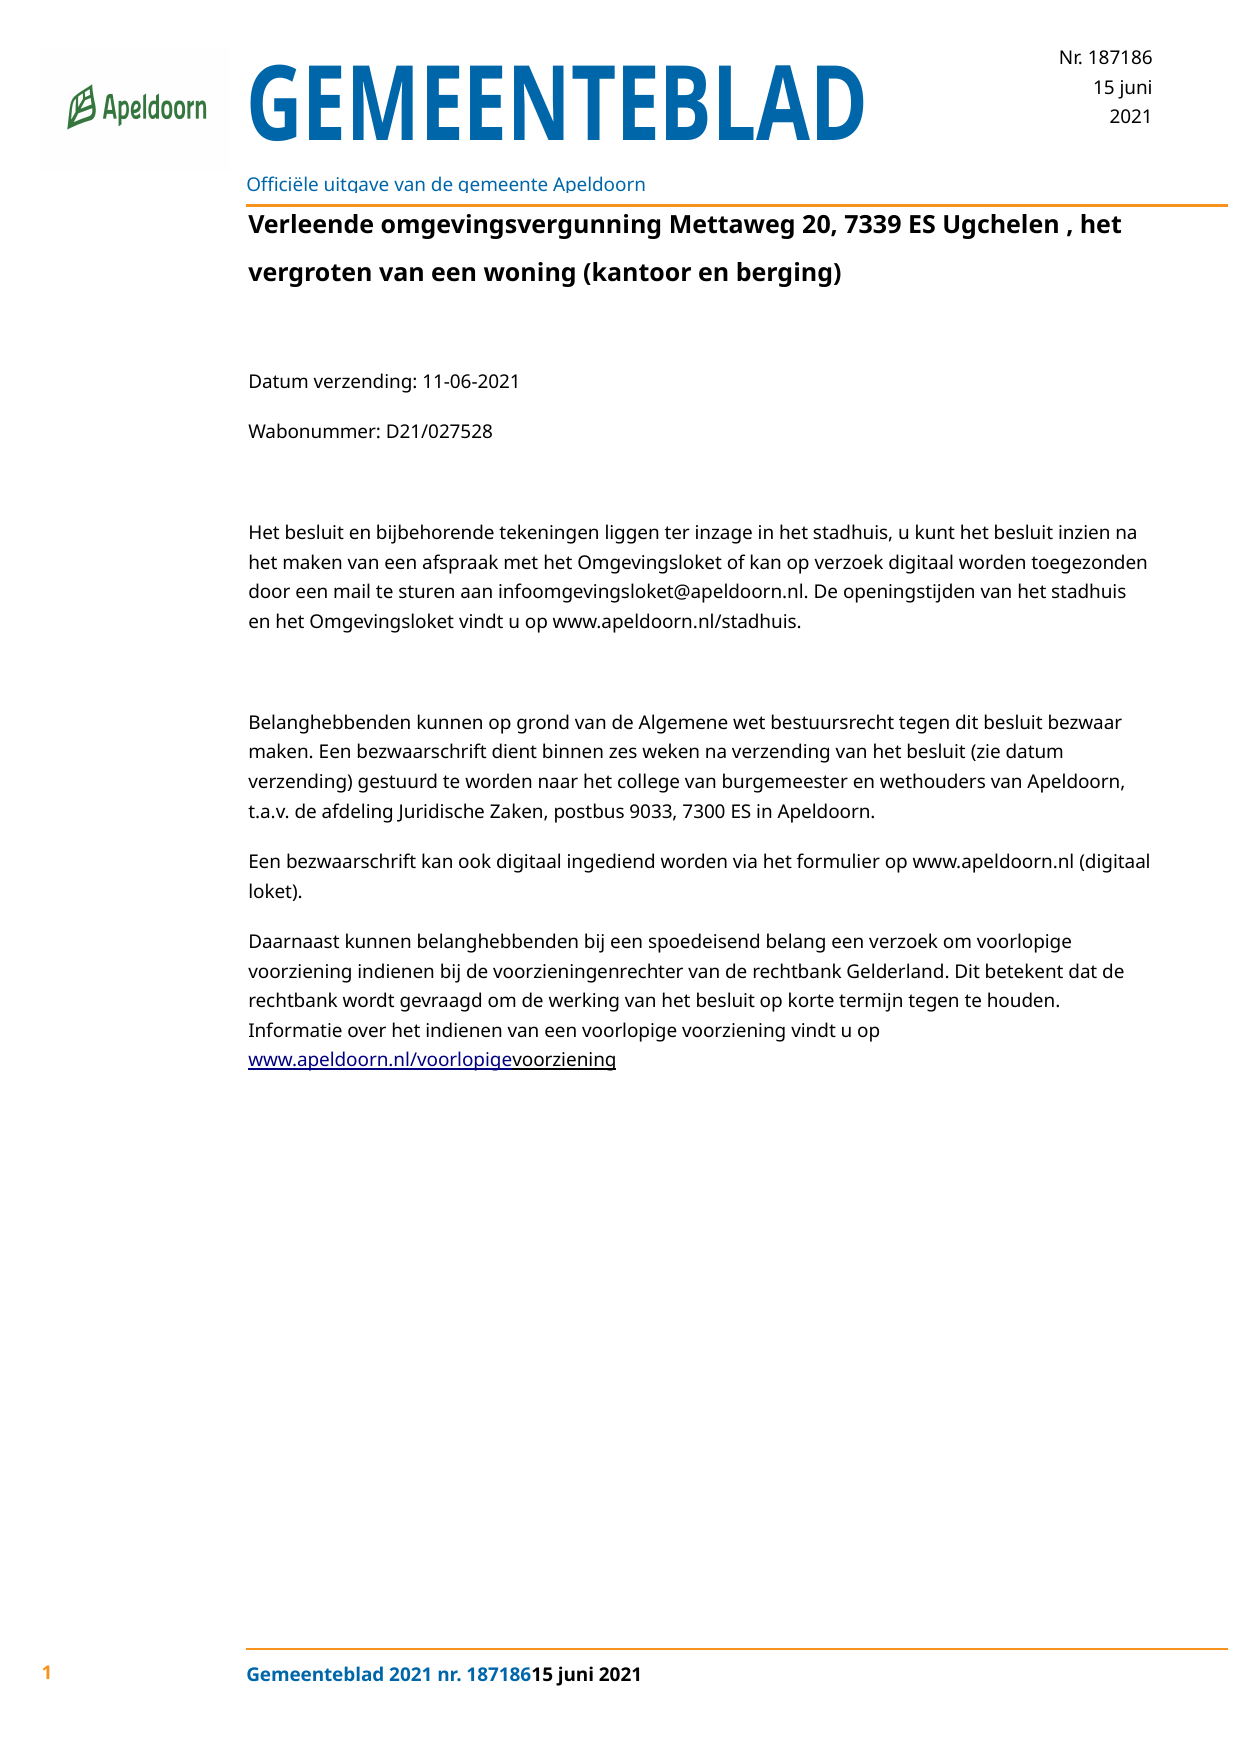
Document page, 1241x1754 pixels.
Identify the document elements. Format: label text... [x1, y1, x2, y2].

text Wabonummer: D21/027528 [248, 419, 1152, 444]
text Daarnaast kunnen belanghebbenden bij een spoedeisend belang een verzoek om voorlopige voorziening indienen bij de voorzieningenrechter van de rechtbank Gelderland. Dit betekent dat de rechtbank wordt gevraagd om de werking van het besluit op korte termijn tegen te houden. Informatie over het indienen van een voorlopige voorziening vindt u op www.apeldoorn.nl/voorlopigevoorziening [248, 928, 1152, 1072]
picture [41, 47, 231, 172]
text Datum verzending: 11-06-2021 [248, 368, 1152, 394]
text Een bezwaarschrift kan ook digitaal ingediend worden via het formulier op www.apeldoorn.nl (digitaal loket). [248, 848, 1152, 904]
text Belanghebbenden kunnen op grond van de Algemene wet bestuursrecht tegen dit besluit bezwaar maken. Een bezwaarschrift dient binnen zes weken na verzending van het besluit (zie datum verzending) gestuurd te worden naar het college van burgemeester en wethouders van Apeldoorn, t.a.v. de afdeling Juridische Zaken, postbus 9033, 7300 ES in Apeldoorn. [248, 709, 1152, 824]
text Verleende omgevingsvergunning Mettaweg 20, 7339 ES Ugchelen , het vergroten van een woning (kantoor en berging) [248, 207, 1152, 288]
text Het besluit en bijbehorende tekeningen liggen ter inzage in het stadhuis, u kunt het besluit inzien na het maken van een afspraak met het Omgevingsloket of kan op verzoek digitaal worden toegezonden door een mail te sturen aan infoomgevingsloket@apeldoorn.nl. De openingstijden van het stadhuis en het Omgevingsloket vindt u op www.apeldoorn.nl/stadhuis. [248, 519, 1152, 634]
